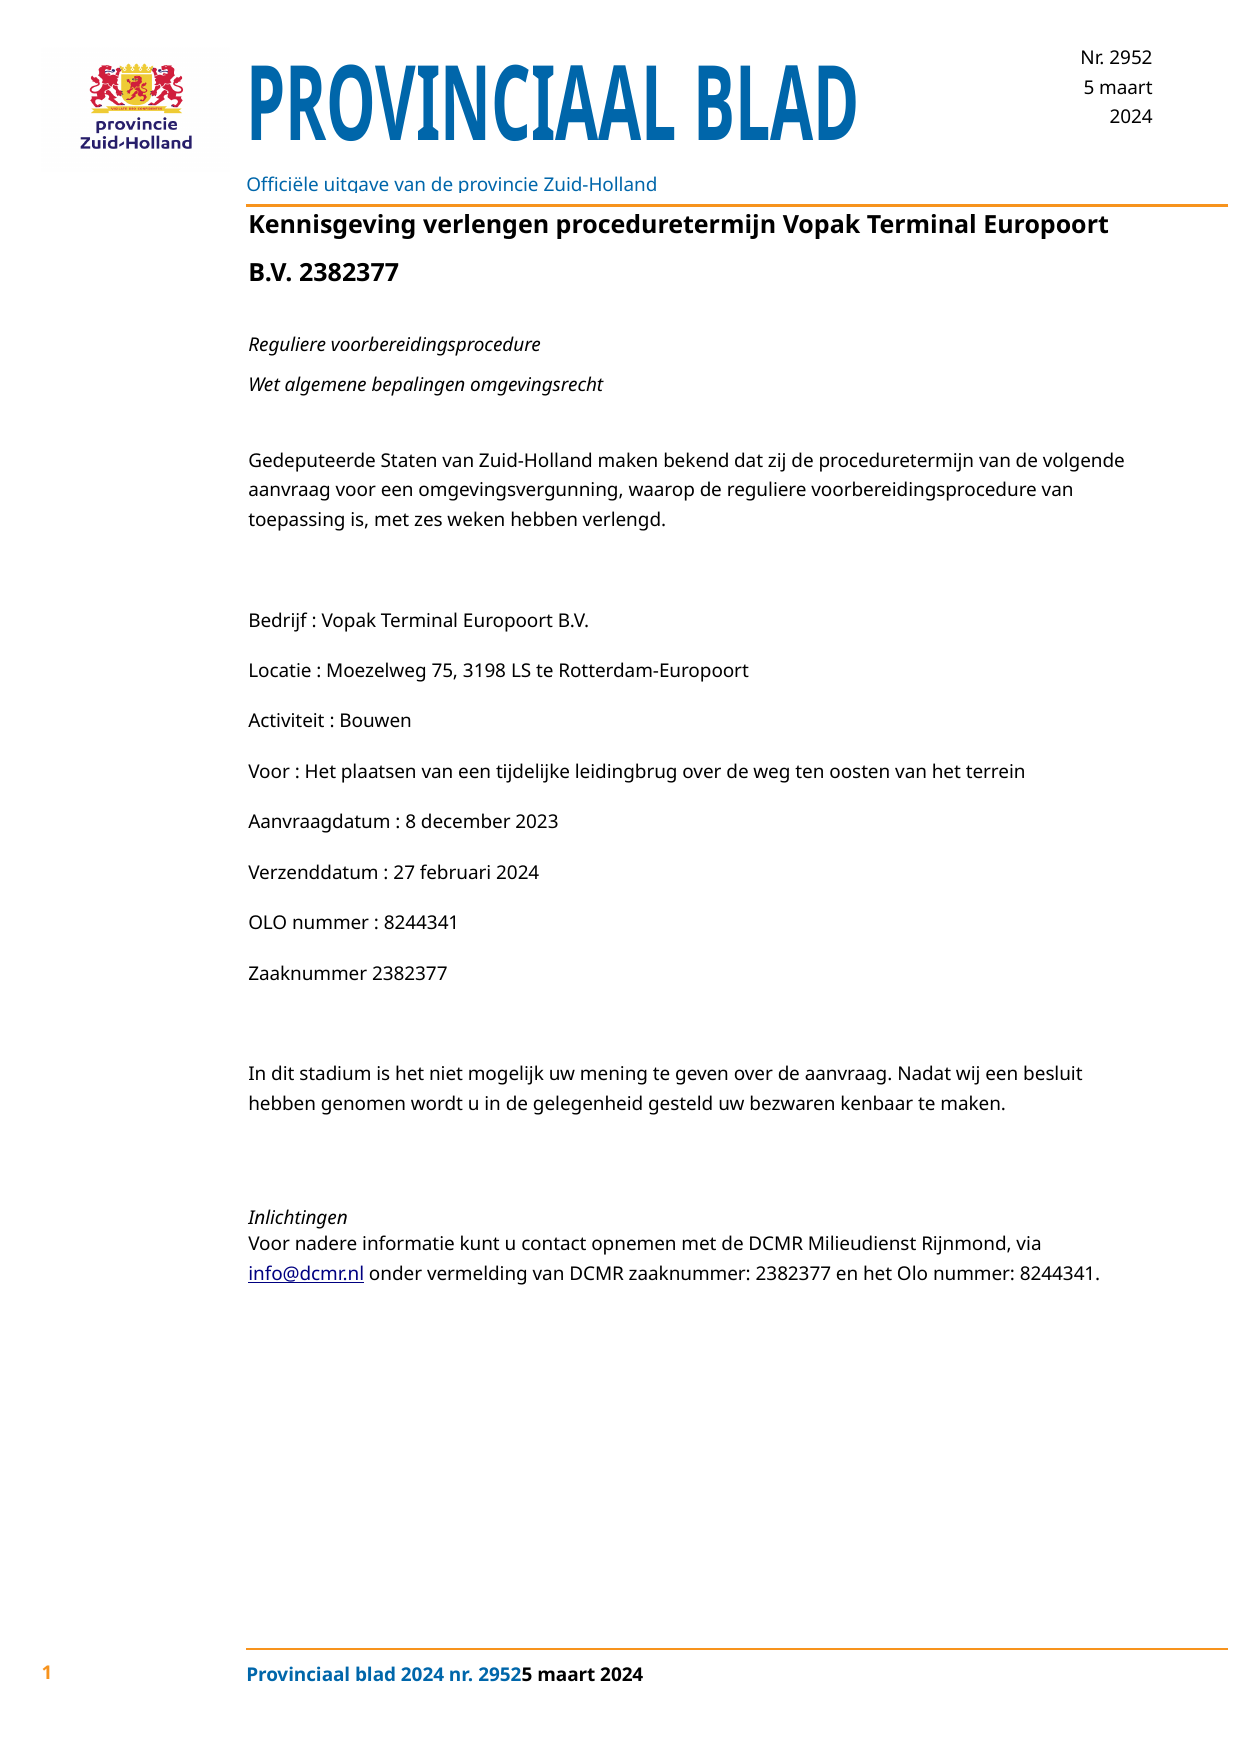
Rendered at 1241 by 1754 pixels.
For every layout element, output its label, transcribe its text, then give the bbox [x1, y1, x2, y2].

text Zaaknummer 2382377 [248, 960, 1152, 986]
text Reguliere voorbereidingsprocedure [248, 331, 1152, 357]
text Inlichtingen [248, 1204, 1152, 1230]
text Voor nadere informatie kunt u contact opnemen met de DCMR Milieudienst Rijnmond, via info@dcmr.nl onder vermelding van DCMR zaaknummer: 2382377 en het Olo nummer: 8244341. [248, 1230, 1152, 1286]
text Voor : Het plaatsen van een tijdelijke leidingbrug over de weg ten oosten van het terrein [248, 758, 1152, 784]
text Bedrijf : Vopak Terminal Europoort B.V. [248, 607, 1152, 633]
text Verzenddatum : 27 februari 2024 [248, 859, 1152, 885]
text Activiteit : Bouwen [248, 708, 1152, 733]
text Wet algemene bepalingen omgevingsrecht [248, 371, 1152, 396]
text Kennisgeving verlengen proceduretermijn Vopak Terminal Europoort B.V. 2382377 [248, 207, 1152, 288]
text OLO nummer : 8244341 [248, 909, 1152, 935]
text In dit stadium is het niet mogelijk uw mening te geven over de aanvraag. Nadat wij een besluit hebben genomen wordt u in de gelegenheid gesteld uw bezwaren kenbaar te maken. [248, 1061, 1152, 1116]
text Locatie : Moezelweg 75, 3198 LS te Rotterdam-Europoort [248, 657, 1152, 683]
text Aanvraagdatum : 8 december 2023 [248, 808, 1152, 834]
text Gedeputeerde Staten van Zuid-Holland maken bekend dat zij de proceduretermijn van de volgende aanvraag voor een omgevingsvergunning, waarop de reguliere voorbereidingsprocedure van toepassing is, met zes weken hebben verlengd. [248, 447, 1152, 532]
picture [41, 47, 231, 172]
